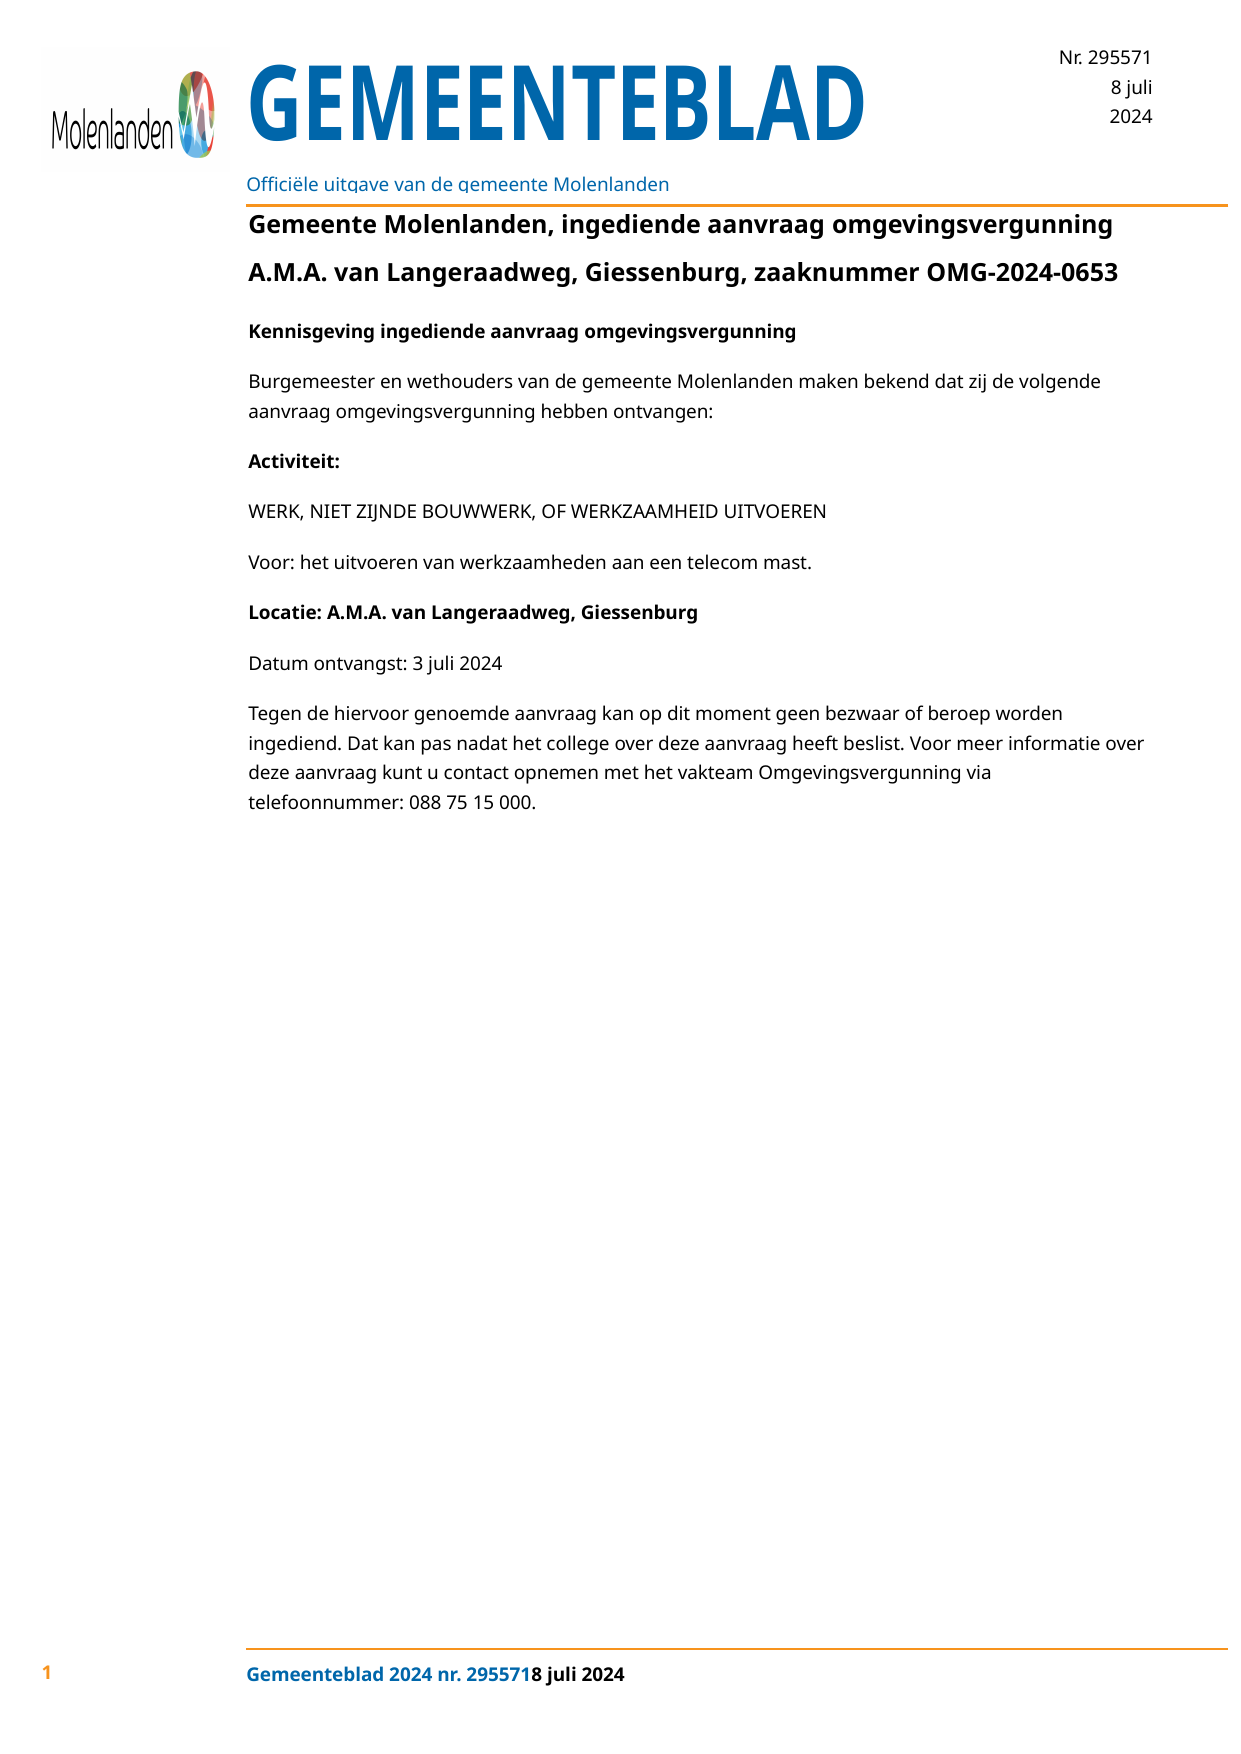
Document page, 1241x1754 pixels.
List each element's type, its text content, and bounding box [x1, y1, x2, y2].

text Locatie: A.M.A. van Langeraadweg, Giessenburg [248, 599, 1152, 625]
picture [41, 47, 231, 172]
text WERK, NIET ZIJNDE BOUWWERK, OF WERKZAAMHEID UITVOEREN [248, 499, 1152, 524]
text Voor: het uitvoeren van werkzaamheden aan een telecom mast. [248, 549, 1152, 575]
text Burgemeester en wethouders van de gemeente Molenlanden maken bekend dat zij de volgende aanvraag omgevingsvergunning hebben ontvangen: [248, 368, 1152, 424]
text Gemeente Molenlanden, ingediende aanvraag omgevingsvergunning A.M.A. van Langeraadweg, Giessenburg, zaaknummer OMG-2024-0653 [248, 207, 1152, 288]
text Datum ontvangst: 3 juli 2024 [248, 650, 1152, 676]
text Tegen de hiervoor genoemde aanvraag kan op dit moment geen bezwaar of beroep worden ingediend. Dat kan pas nadat het college over deze aanvraag heeft beslist. Voor meer informatie over deze aanvraag kunt u contact opnemen met het vakteam Omgevingsvergunning via telefoonnummer: 088 75 15 000. [248, 700, 1152, 815]
text Activiteit: [248, 448, 1152, 474]
text Kennisgeving ingediende aanvraag omgevingsvergunning [248, 318, 1152, 344]
